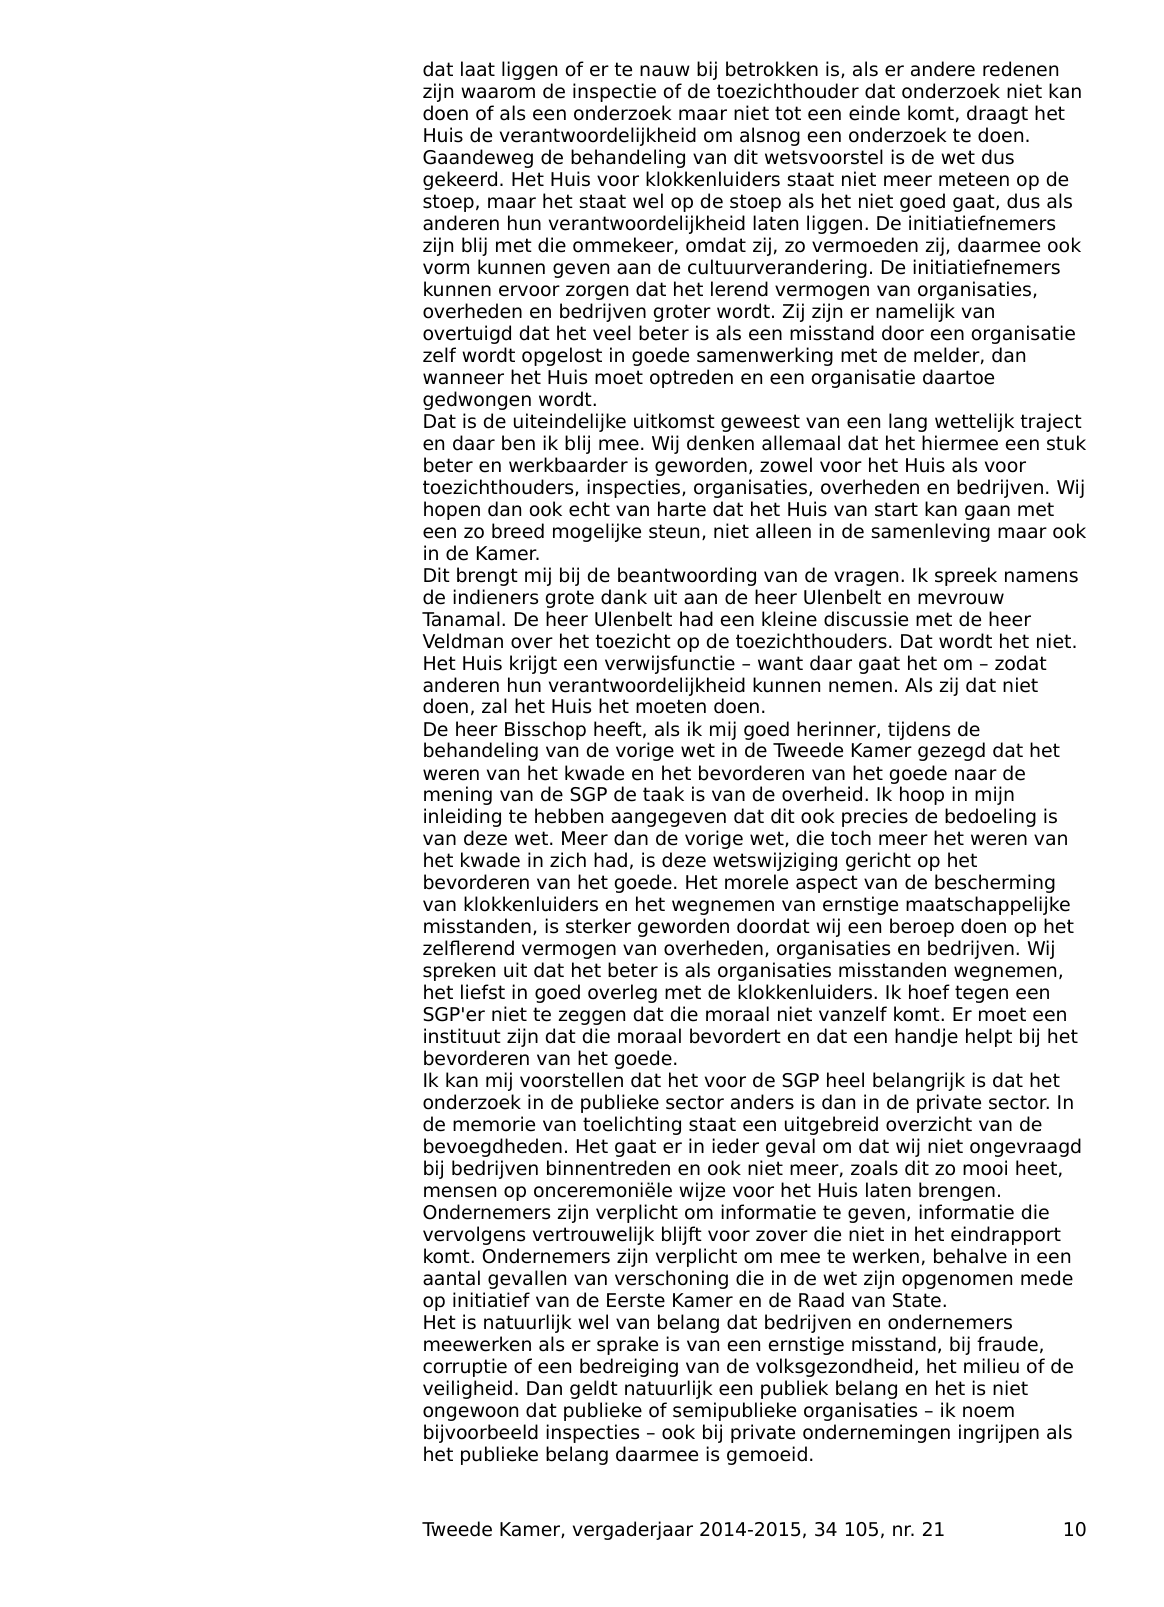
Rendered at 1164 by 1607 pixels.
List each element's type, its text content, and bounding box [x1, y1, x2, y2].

text Dat is de uiteindelijke uitkomst geweest van een lang wettelijk traject en daar ben ik blij mee. Wij denken allemaal dat het hiermee een stuk beter en werkbaarder is geworden, zowel voor het Huis als voor toezichthouders, inspecties, organisaties, overheden en bedrijven. Wij hopen dan ook echt van harte dat het Huis van start kan gaan met een zo breed mogelijke steun, niet alleen in de samenleving maar ook in de Kamer. [422, 411, 1087, 564]
text Het is natuurlijk wel van belang dat bedrijven en ondernemers meewerken als er sprake is van een ernstige misstand, bij fraude, corruptie of een bedreiging van de volksgezondheid, het milieu of de veiligheid. Dan geldt natuurlijk een publiek belang en het is niet ongewoon dat publieke of semipublieke organisaties – ik noem bijvoorbeeld inspecties – ook bij private ondernemingen ingrijpen als het publieke belang daarmee is gemoeid. [422, 1312, 1087, 1466]
text Dit brengt mij bij de beantwoording van de vragen. Ik spreek namens de indieners grote dank uit aan de heer Ulenbelt en mevrouw Tanamal. De heer Ulenbelt had een kleine discussie met de heer Veldman over het toezicht op de toezichthouders. Dat wordt het niet. Het Huis krijgt een verwijsfunctie – want daar gaat het om – zodat anderen hun verantwoordelijkheid kunnen nemen. Als zij dat niet doen, zal het Huis het moeten doen. [422, 564, 1087, 718]
text Ik kan mij voorstellen dat het voor de SGP heel belangrijk is dat het onderzoek in de publieke sector anders is dan in de private sector. In de memorie van toelichting staat een uitgebreid overzicht van de bevoegdheden. Het gaat er in ieder geval om dat wij niet ongevraagd bij bedrijven binnentreden en ook niet meer, zoals dit zo mooi heet, mensen op onceremoniële wijze voor het Huis laten brengen. Ondernemers zijn verplicht om informatie te geven, informatie die vervolgens vertrouwelijk blijft voor zover die niet in het eindrapport komt. Ondernemers zijn verplicht om mee te werken, behalve in een aantal gevallen van verschoning die in de wet zijn opgenomen mede op initiatief van de Eerste Kamer en de Raad van State. [422, 1070, 1087, 1312]
text De heer Bisschop heeft, als ik mij goed herinner, tijdens de behandeling van de vorige wet in de Tweede Kamer gezegd dat het weren van het kwade en het bevorderen van het goede naar de mening van de SGP de taak is van de overheid. Ik hoop in mijn inleiding te hebben aangegeven dat dit ook precies de bedoeling is van deze wet. Meer dan de vorige wet, die toch meer het weren van het kwade in zich had, is deze wetswijziging gericht op het bevorderen van het goede. Het morele aspect van de bescherming van klokkenluiders en het wegnemen van ernstige maatschappelijke misstanden, is sterker geworden doordat wij een beroep doen op het zelflerend vermogen van overheden, organisaties en bedrijven. Wij spreken uit dat het beter is als organisaties misstanden wegnemen, het liefst in goed overleg met de klokkenluiders. Ik hoef tegen een SGP'er niet te zeggen dat die moraal niet vanzelf komt. Er moet een instituut zijn dat die moraal bevordert en dat een handje helpt bij het bevorderen van het goede. [422, 718, 1087, 1070]
text dat laat liggen of er te nauw bij betrokken is, als er andere redenen zijn waarom de inspectie of de toezichthouder dat onderzoek niet kan doen of als een onderzoek maar niet tot een einde komt, draagt het Huis de verantwoordelijkheid om alsnog een onderzoek te doen. [422, 59, 1087, 147]
text Gaandeweg de behandeling van dit wetsvoorstel is de wet dus gekeerd. Het Huis voor klokkenluiders staat niet meer meteen op de stoep, maar het staat wel op de stoep als het niet goed gaat, dus als anderen hun verantwoordelijkheid laten liggen. De initiatiefnemers zijn blij met die ommekeer, omdat zij, zo vermoeden zij, daarmee ook vorm kunnen geven aan de cultuurverandering. De initiatiefnemers kunnen ervoor zorgen dat het lerend vermogen van organisaties, overheden en bedrijven groter wordt. Zij zijn er namelijk van overtuigd dat het veel beter is als een misstand door een organisatie zelf wordt opgelost in goede samenwerking met de melder, dan wanneer het Huis moet optreden en een organisatie daartoe gedwongen wordt. [422, 147, 1087, 411]
